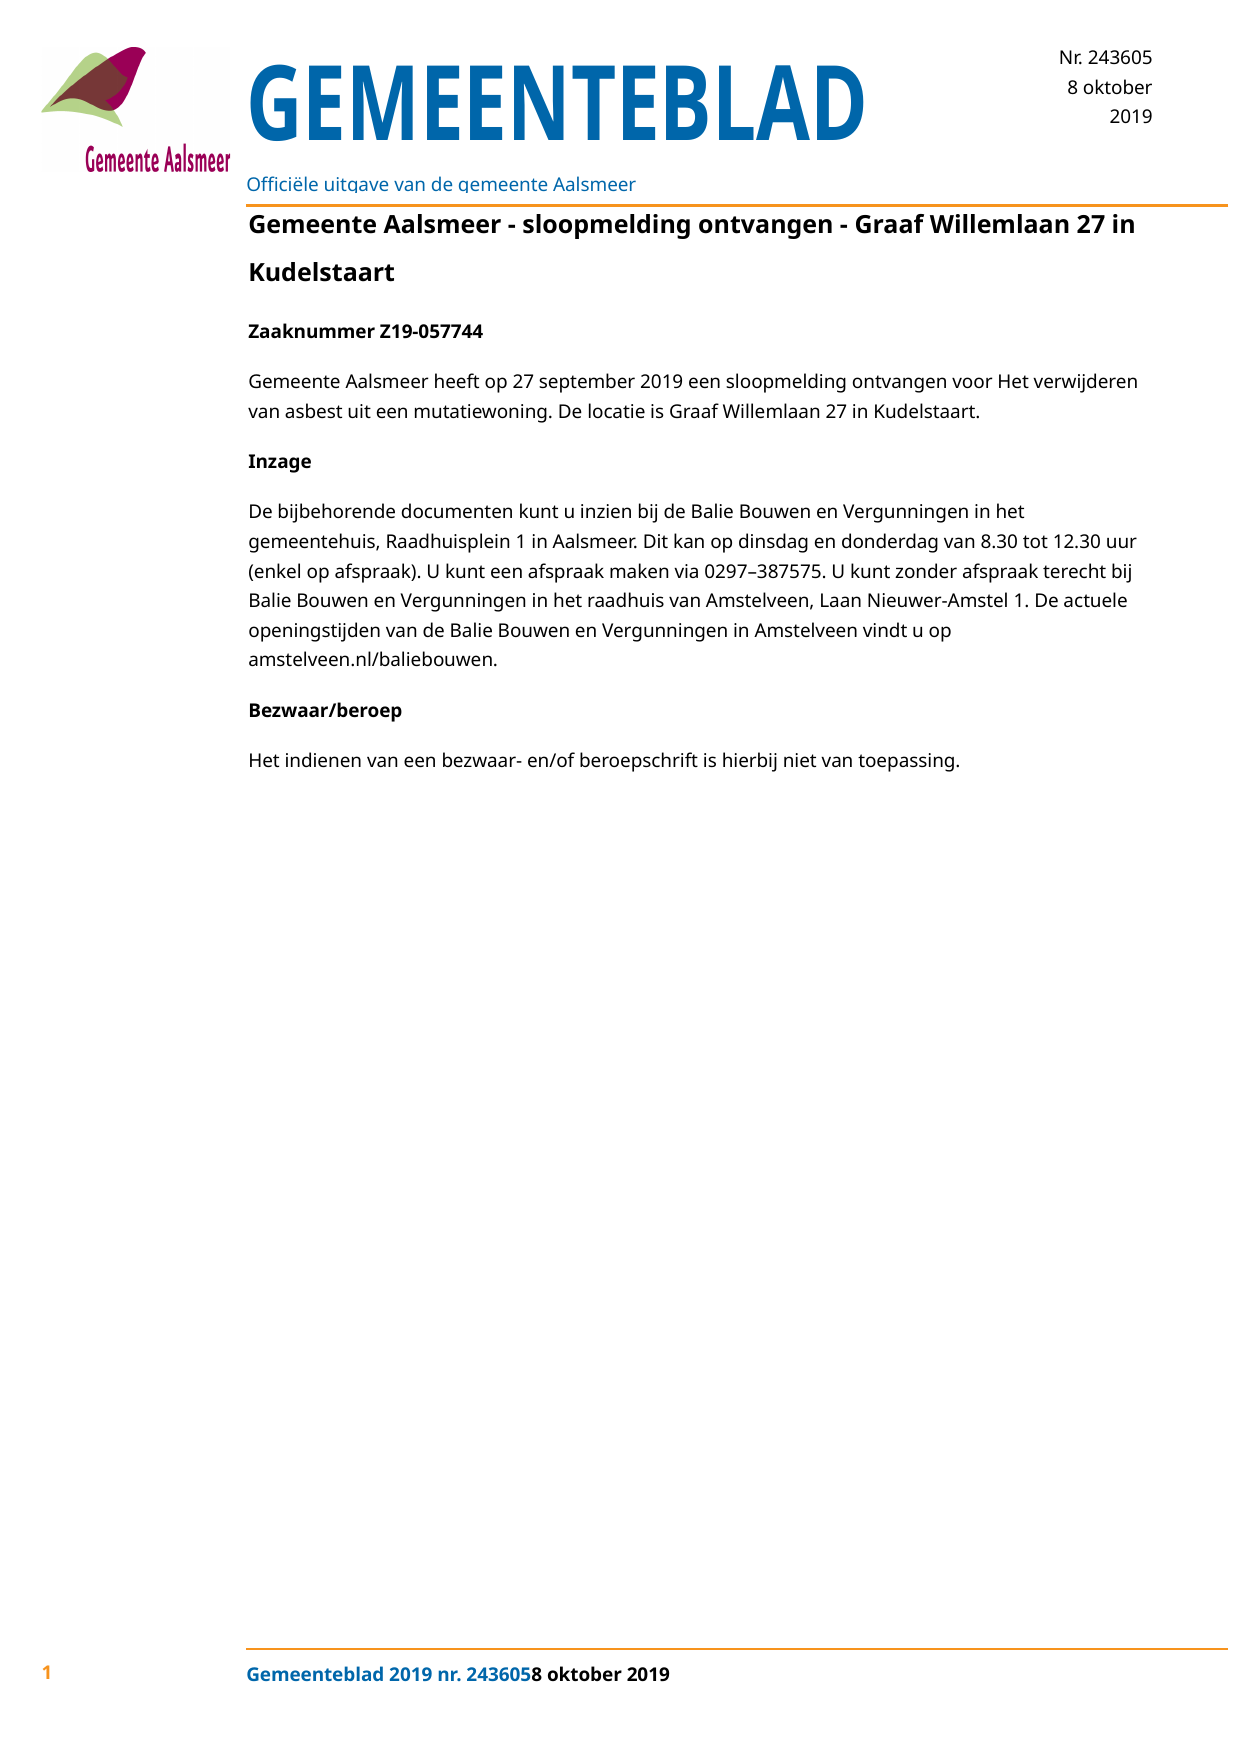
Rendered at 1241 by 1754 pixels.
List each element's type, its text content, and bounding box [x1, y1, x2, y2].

text Het indienen van een bezwaar- en/of beroepschrift is hierbij niet van toepassing. [248, 747, 1152, 773]
text De bijbehorende documenten kunt u inzien bij de Balie Bouwen en Vergunningen in het gemeentehuis, Raadhuisplein 1 in Aalsmeer. Dit kan op dinsdag en donderdag van 8.30 tot 12.30 uur (enkel op afspraak). U kunt een afspraak maken via 0297–387575. U kunt zonder afspraak terecht bij Balie Bouwen en Vergunningen in het raadhuis van Amstelveen, Laan Nieuwer-Amstel 1. De actuele openingstijden van de Balie Bouwen en Vergunningen in Amstelveen vindt u op amstelveen.nl/baliebouwen. [248, 499, 1152, 672]
picture [41, 47, 231, 172]
text Gemeente Aalsmeer heeft op 27 september 2019 een sloopmelding ontvangen voor Het verwijderen van asbest uit een mutatiewoning. De locatie is Graaf Willemlaan 27 in Kudelstaart. [248, 368, 1152, 424]
text Gemeente Aalsmeer - sloopmelding ontvangen - Graaf Willemlaan 27 in Kudelstaart [248, 207, 1152, 288]
text Zaaknummer Z19-057744 [248, 318, 1152, 344]
text Inzage [248, 448, 1152, 474]
text Bezwaar/beroep [248, 697, 1152, 723]
